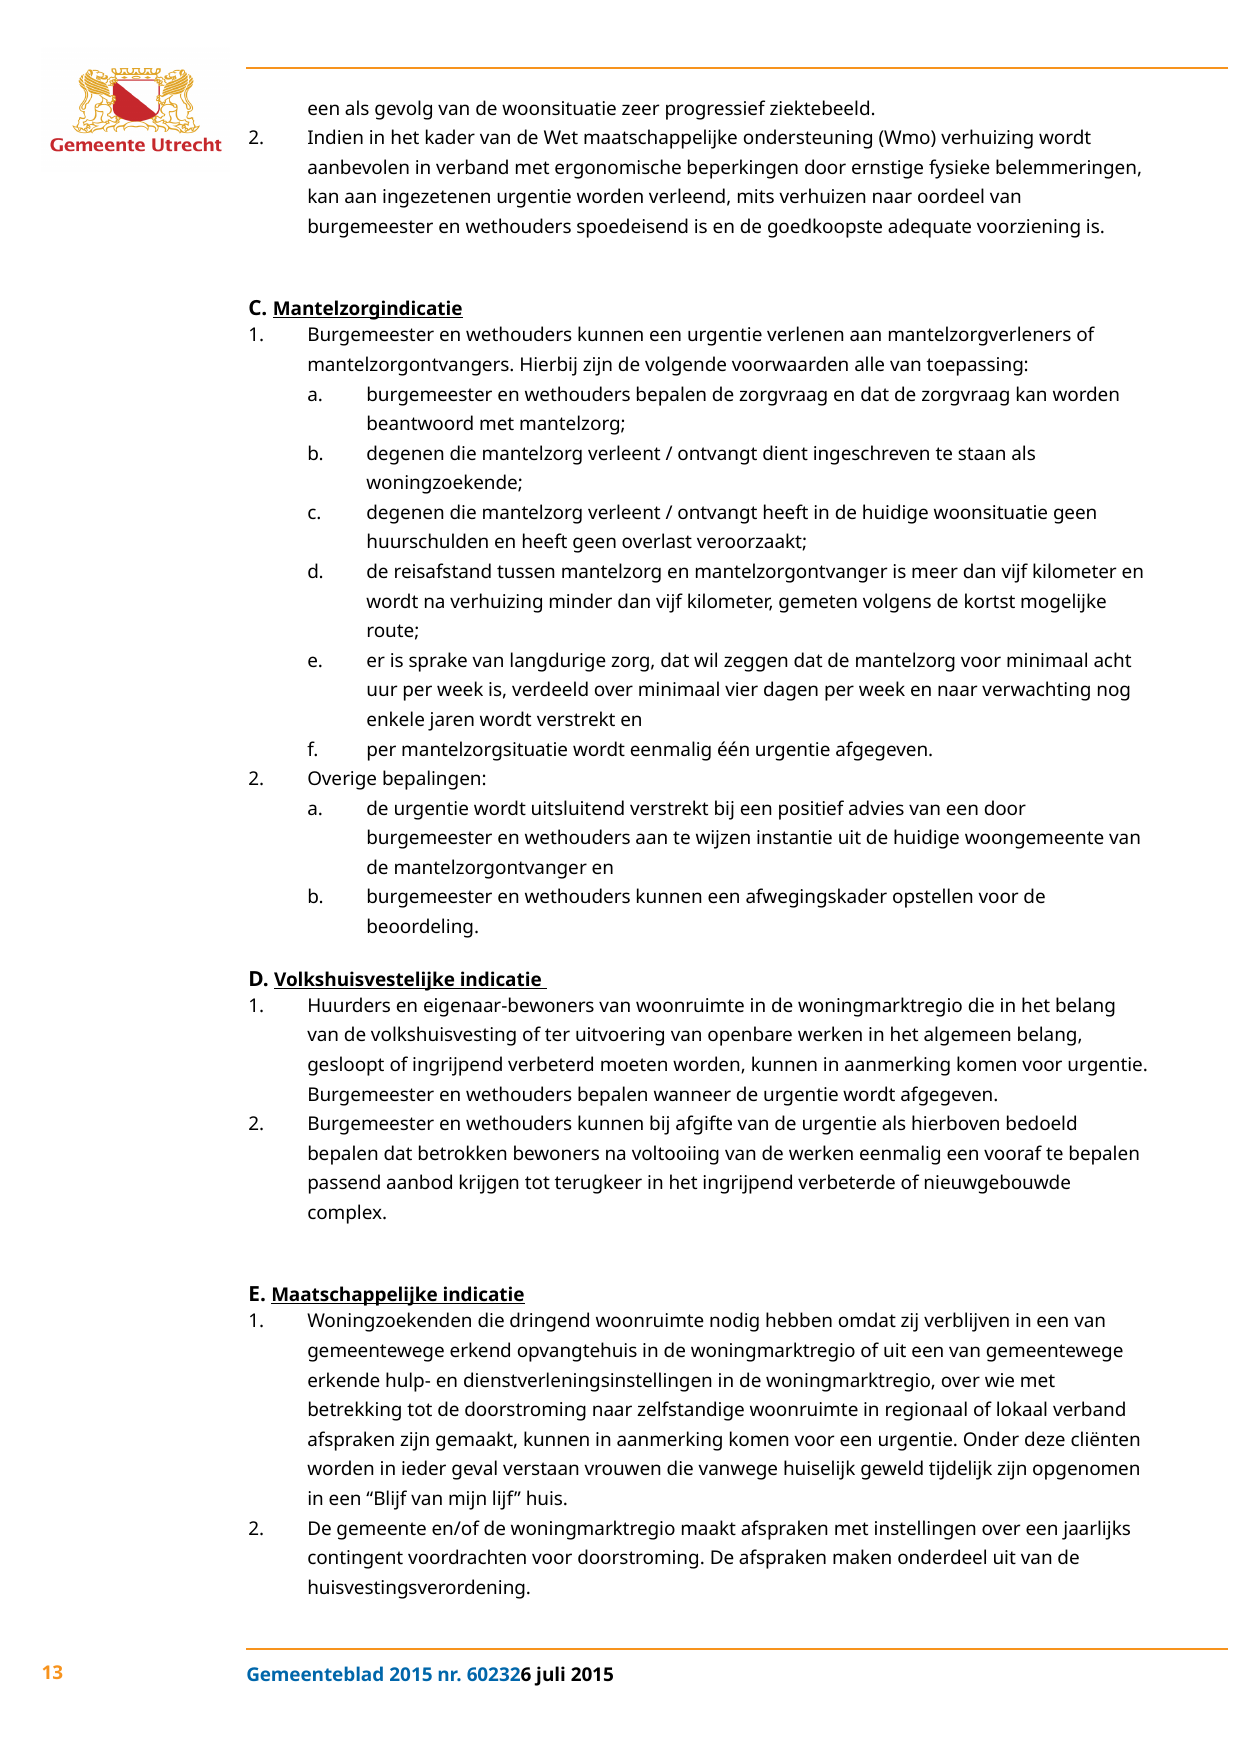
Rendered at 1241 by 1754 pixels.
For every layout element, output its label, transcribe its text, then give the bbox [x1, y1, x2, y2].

list de urgentie wordt uitsluitend verstrekt bij een positief advies van een door burgemeester en wethouders aan te wijzen instantie uit de huidige woongemeente van de mantelzorgontvanger en [307, 795, 1152, 880]
list Huurders en eigenaar-bewoners van woonruimte in de woningmarktregio die in het belang van de volkshuisvesting of ter uitvoering van openbare werken in het algemeen belang, gesloopt of ingrijpend verbeterd moeten worden, kunnen in aanmerking komen voor urgentie. Burgemeester en wethouders bepalen wanneer de urgentie wordt afgegeven. [248, 992, 1152, 1107]
list de reisafstand tussen mantelzorg en mantelzorgontvanger is meer dan vijf kilometer en wordt na verhuizing minder dan vijf kilometer, gemeten volgens de kortst mogelijke route; [307, 558, 1152, 643]
list Burgemeester en wethouders kunnen een urgentie verlenen aan mantelzorgverleners of mantelzorgontvangers. Hierbij zijn de volgende voorwaarden alle van toepassing: [248, 322, 1152, 377]
list er is sprake van langdurige zorg, dat wil zeggen dat de mantelzorg voor minimaal acht uur per week is, verdeeld over minimaal vier dagen per week en naar verwachting nog enkele jaren wordt verstrekt en [307, 647, 1152, 732]
text D. Volkshuisvestelijke indicatie [248, 964, 1152, 992]
list Woningzoekenden die dringend woonruimte nodig hebben omdat zij verblijven in een van gemeentewege erkend opvangtehuis in de woningmarktregio of uit een van gemeentewege erkende hulp- en dienstverleningsinstellingen in de woningmarktregio, over wie met betrekking tot de doorstroming naar zelfstandige woonruimte in regionaal of lokaal verband afspraken zijn gemaakt, kunnen in aanmerking komen voor een urgentie. Onder deze cliënten worden in ieder geval verstaan vrouwen die vanwege huiselijk geweld tijdelijk zijn opgenomen in een “Blijf van mijn lijf” huis. [248, 1308, 1152, 1511]
list burgemeester en wethouders kunnen een afwegingskader opstellen voor de beoordeling. [307, 884, 1152, 939]
list degenen die mantelzorg verleent / ontvangt heeft in de huidige woonsituatie geen huurschulden en heeft geen overlast veroorzaakt; [307, 499, 1152, 554]
text E. Maatschappelijke indicatie [248, 1279, 1152, 1308]
list Indien in het kader van de Wet maatschappelijke ondersteuning (Wmo) verhuizing wordt aanbevolen in verband met ergonomische beperkingen door ernstige fysieke belemmeringen, kan aan ingezetenen urgentie worden verleend, mits verhuizen naar oordeel van burgemeester en wethouders spoedeisend is en de goedkoopste adequate voorziening is. [248, 124, 1152, 239]
text C. Mantelzorgindicatie [248, 293, 1152, 322]
list per mantelzorgsituatie wordt eenmalig één urgentie afgegeven. [307, 736, 1152, 761]
list Overige bepalingen: [248, 765, 1152, 791]
picture [41, 47, 231, 172]
list Burgemeester en wethouders kunnen bij afgifte van de urgentie als hierboven bedoeld bepalen dat betrokken bewoners na voltooiing van de werken eenmalig een vooraf te bepalen passend aanbod krijgen tot terugkeer in het ingrijpend verbeterde of nieuwgebouwde complex. [248, 1110, 1152, 1225]
list een als gevolg van de woonsituatie zeer progressief ziektebeeld. [248, 95, 1152, 121]
list burgemeester en wethouders bepalen de zorgvraag en dat de zorgvraag kan worden beantwoord met mantelzorg; [307, 381, 1152, 436]
list degenen die mantelzorg verleent / ontvangt dient ingeschreven te staan als woningzoekende; [307, 440, 1152, 495]
list De gemeente en/of de woningmarktregio maakt afspraken met instellingen over een jaarlijks contingent voordrachten voor doorstroming. De afspraken maken onderdeel uit van de huisvestingsverordening. [248, 1515, 1152, 1599]
